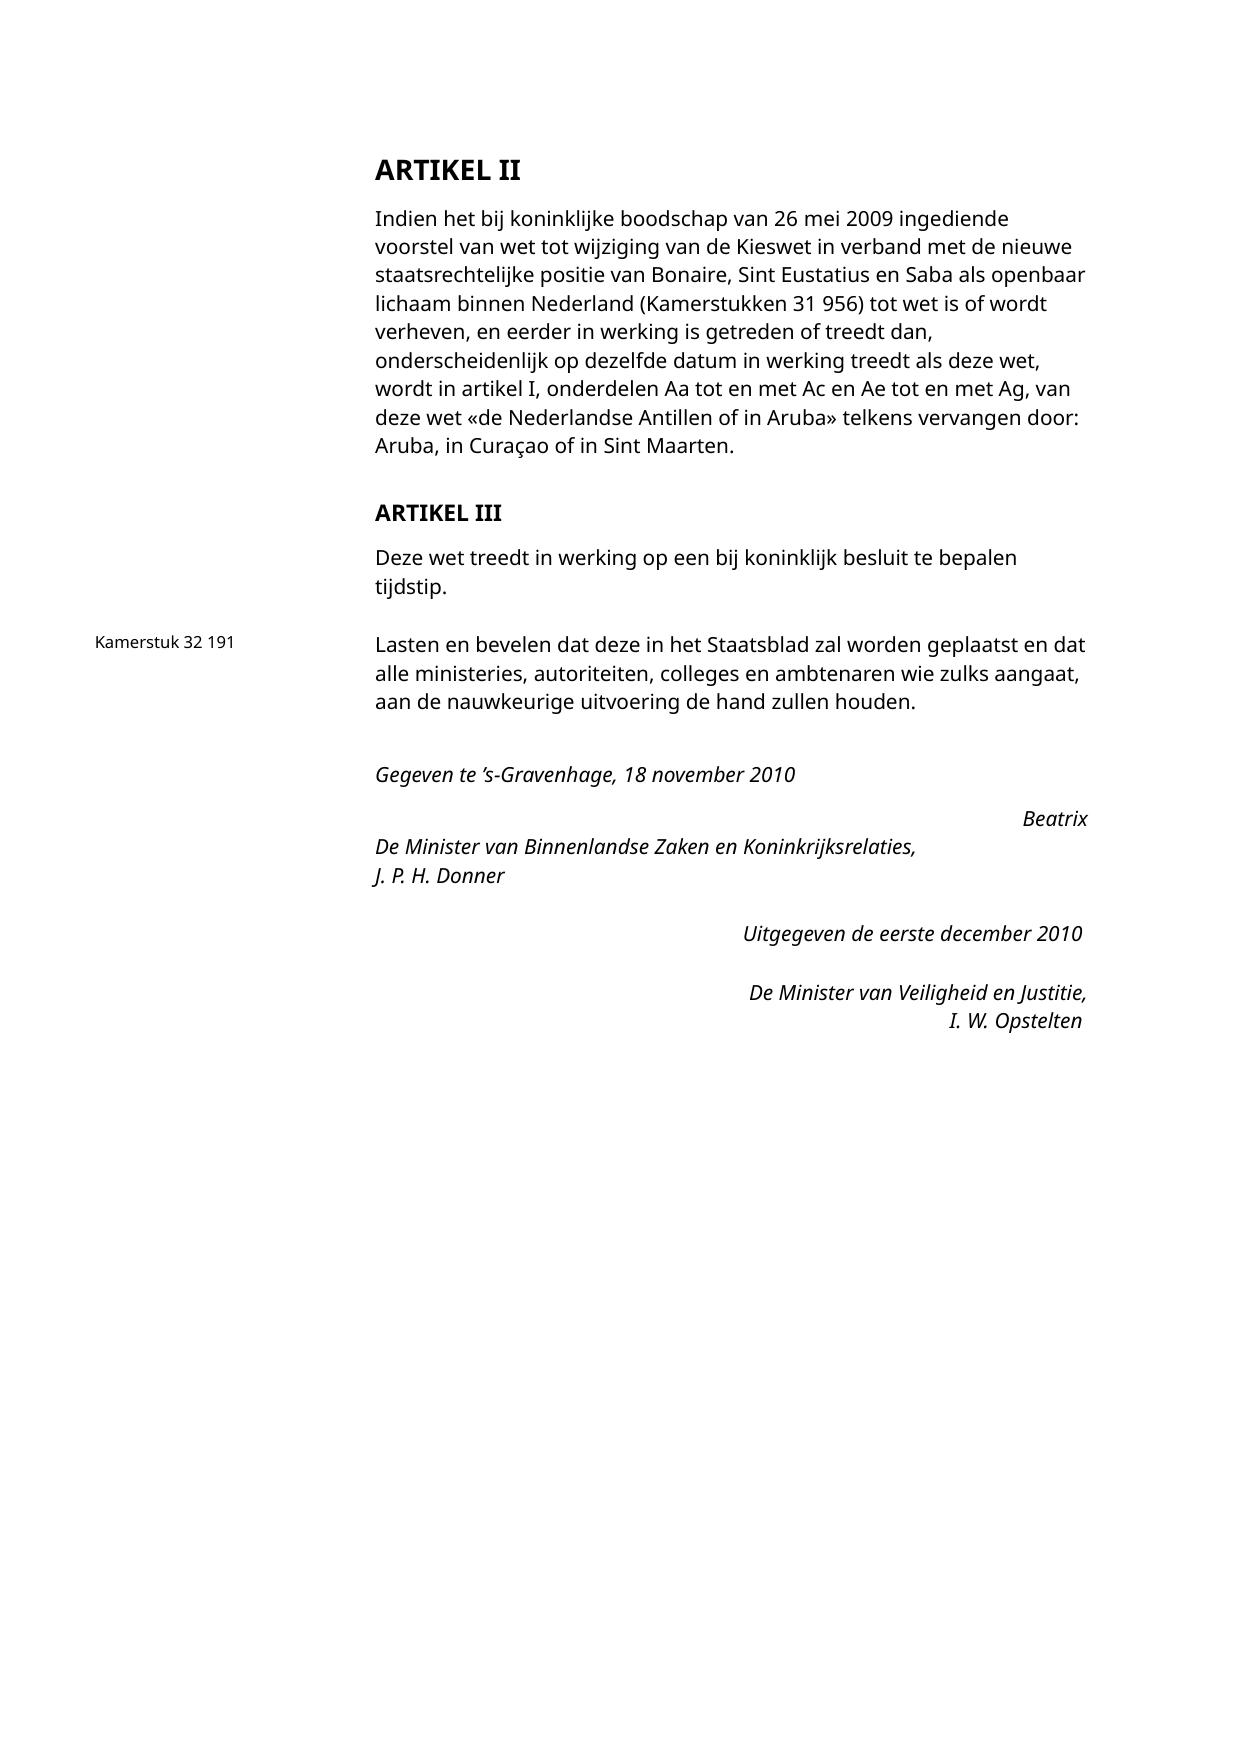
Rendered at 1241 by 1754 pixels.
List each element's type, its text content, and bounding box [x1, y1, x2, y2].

subtitle ARTIKEL III [375, 497, 1090, 528]
text Deze wet treedt in werking op een bij koninklijk besluit te bepalen tijdstip. [375, 543, 1090, 600]
text De Minister van Veiligheid en Justitie, [375, 978, 1090, 1006]
text Beatrix [375, 804, 1090, 832]
text Gegeven te ’s-Gravenhage, 18 november 2010 [375, 761, 1090, 789]
text I. W. Opstelten [375, 1006, 1090, 1034]
subtitle ARTIKEL II [375, 150, 1090, 189]
text Uitgegeven de eerste december 2010 [375, 919, 1090, 948]
text Lasten en bevelen dat deze in het Staatsblad zal worden geplaatst en dat alle ministeries, autoriteiten, colleges en ambtenaren wie zulks aangaat, aan de nauwkeurige uitvoering de hand zullen houden. [375, 630, 1090, 716]
text Kamerstuk 32 191 [94, 630, 328, 653]
text J. P. H. Donner [375, 861, 1090, 889]
text De Minister van Binnenlandse Zaken en Koninkrijksrelaties, [375, 832, 1090, 861]
text Indien het bij koninklijke boodschap van 26 mei 2009 ingediende voorstel van wet tot wijziging van de Kieswet in verband met de nieuwe staatsrechtelijke positie van Bonaire, Sint Eustatius en Saba als openbaar lichaam binnen Nederland (Kamerstukken 31 956) tot wet is of wordt verheven, en eerder in werking is getreden of treedt dan, onderscheidenlijk op dezelfde datum in werking treedt als deze wet, wordt in artikel I, onderdelen Aa tot en met Ac en Ae tot en met Ag, van deze wet «de Nederlandse Antillen of in Aruba» telkens vervangen door: Aruba, in Curaçao of in Sint Maarten. [375, 204, 1090, 459]
